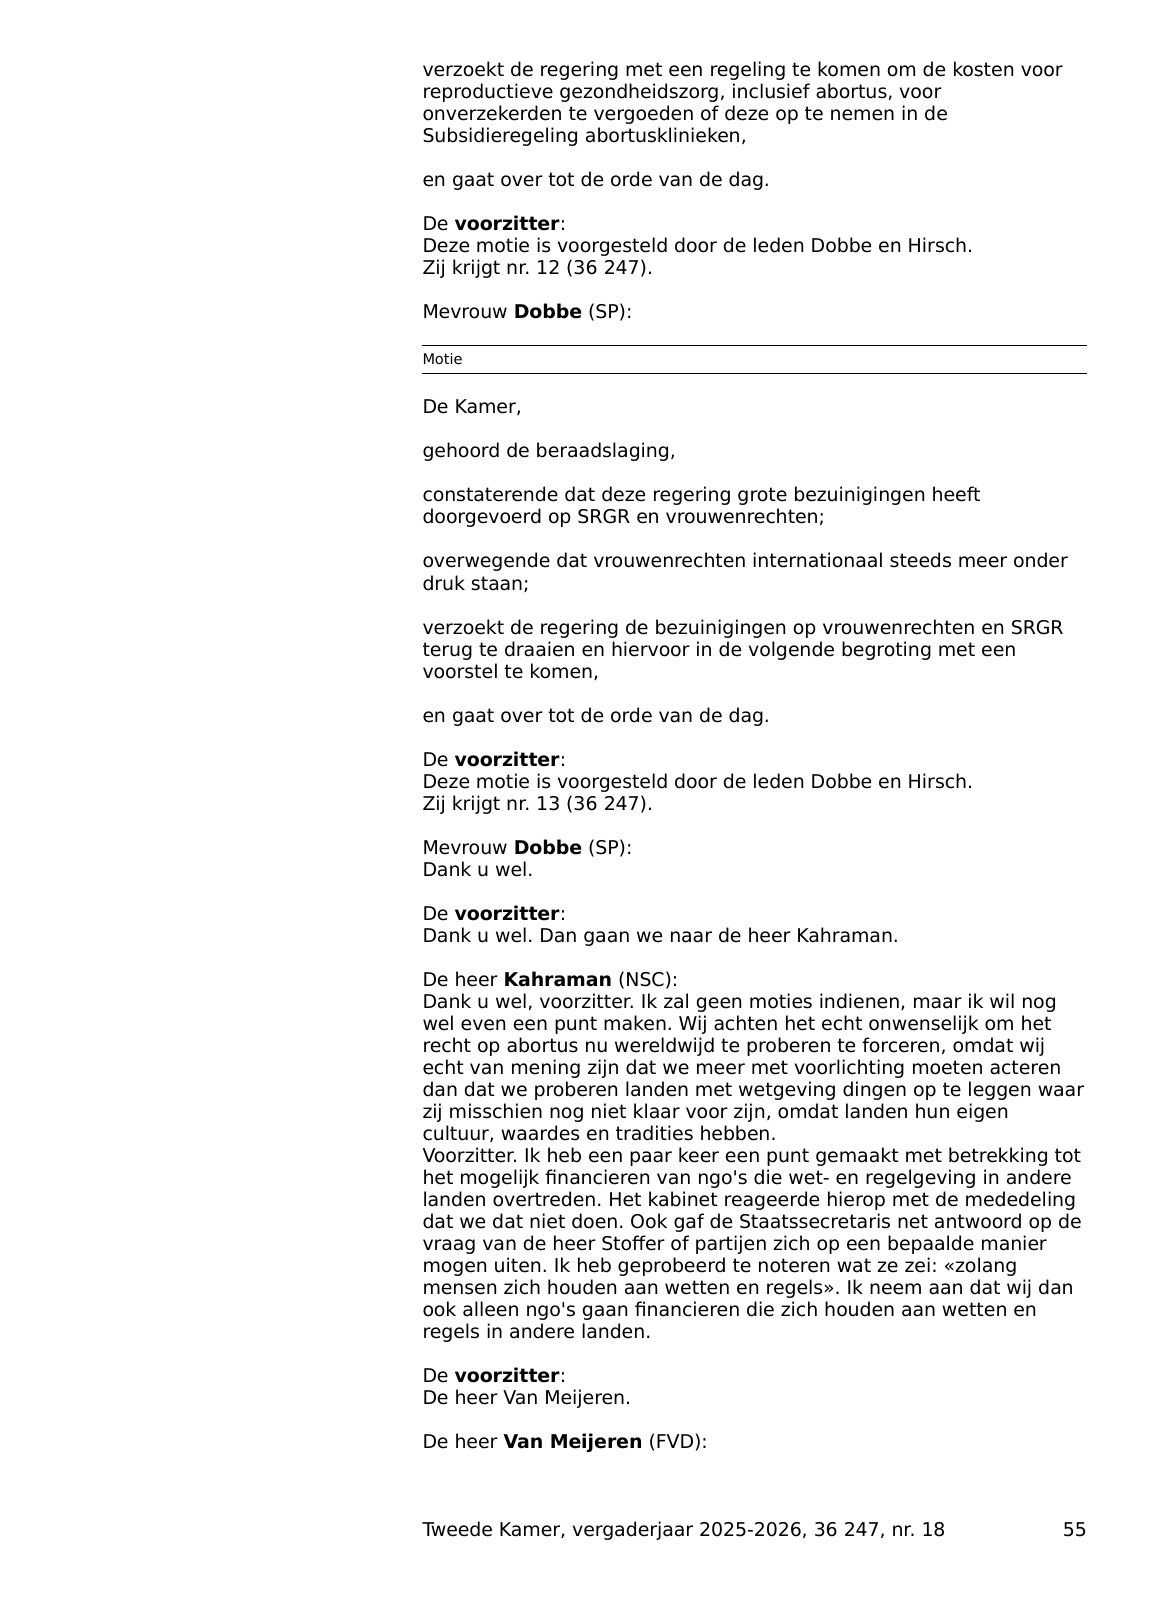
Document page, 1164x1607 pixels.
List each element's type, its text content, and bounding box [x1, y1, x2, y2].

text Mevrouw Dobbe (SP): [422, 837, 1087, 859]
text constaterende dat deze regering grote bezuinigingen heeft doorgevoerd op SRGR en vrouwenrechten; [422, 484, 1087, 528]
text verzoekt de regering de bezuinigingen op vrouwenrechten en SRGR terug te draaien en hiervoor in de volgende begroting met een voorstel te komen, [422, 617, 1087, 682]
text verzoekt de regering met een regeling te komen om de kosten voor reproductieve gezondheidszorg, inclusief abortus, voor onverzekerden te vergoeden of deze op te nemen in de Subsidieregeling abortusklinieken, [422, 59, 1087, 147]
text Mevrouw Dobbe (SP): [422, 301, 1087, 323]
text De voorzitter: [422, 1365, 1087, 1387]
text en gaat over tot de orde van de dag. [422, 705, 1087, 727]
text De voorzitter: [422, 749, 1087, 771]
text Deze motie is voorgesteld door de leden Dobbe en Hirsch. [422, 771, 1087, 793]
text Voorzitter. Ik heb een paar keer een punt gemaakt met betrekking tot het mogelijk financieren van ngo's die wet- en regelgeving in andere landen overtreden. Het kabinet reageerde hierop met de mededeling dat we dat niet doen. Ook gaf de Staatssecretaris net antwoord op de vraag van de heer Stoffer of partijen zich op een bepaalde manier mogen uiten. Ik heb geprobeerd te noteren wat ze zei: «zolang mensen zich houden aan wetten en regels». Ik neem aan dat wij dan ook alleen ngo's gaan financieren die zich houden aan wetten en regels in andere landen. [422, 1145, 1087, 1343]
text Zij krijgt nr. 12 (36 247). [422, 257, 1087, 279]
text De voorzitter: [422, 213, 1087, 235]
text De heer Van Meijeren (FVD): [422, 1431, 1087, 1453]
text Dank u wel. Dan gaan we naar de heer Kahraman. [422, 925, 1087, 947]
table_header Motie [422, 346, 1087, 373]
text Dank u wel. [422, 859, 1087, 881]
text Zij krijgt nr. 13 (36 247). [422, 793, 1087, 815]
text De heer Kahraman (NSC): [422, 969, 1087, 991]
text Dank u wel, voorzitter. Ik zal geen moties indienen, maar ik wil nog wel even een punt maken. Wij achten het echt onwenselijk om het recht op abortus nu wereldwijd te proberen te forceren, omdat wij echt van mening zijn dat we meer met voorlichting moeten acteren dan dat we proberen landen met wetgeving dingen op te leggen waar zij misschien nog niet klaar voor zijn, omdat landen hun eigen cultuur, waardes en tradities hebben. [422, 991, 1087, 1145]
text De Kamer, [422, 396, 1087, 418]
text Deze motie is voorgesteld door de leden Dobbe en Hirsch. [422, 235, 1087, 257]
text overwegende dat vrouwenrechten internationaal steeds meer onder druk staan; [422, 550, 1087, 594]
text gehoord de beraadslaging, [422, 440, 1087, 462]
text De voorzitter: [422, 903, 1087, 925]
text en gaat over tot de orde van de dag. [422, 169, 1087, 191]
text De heer Van Meijeren. [422, 1387, 1087, 1409]
